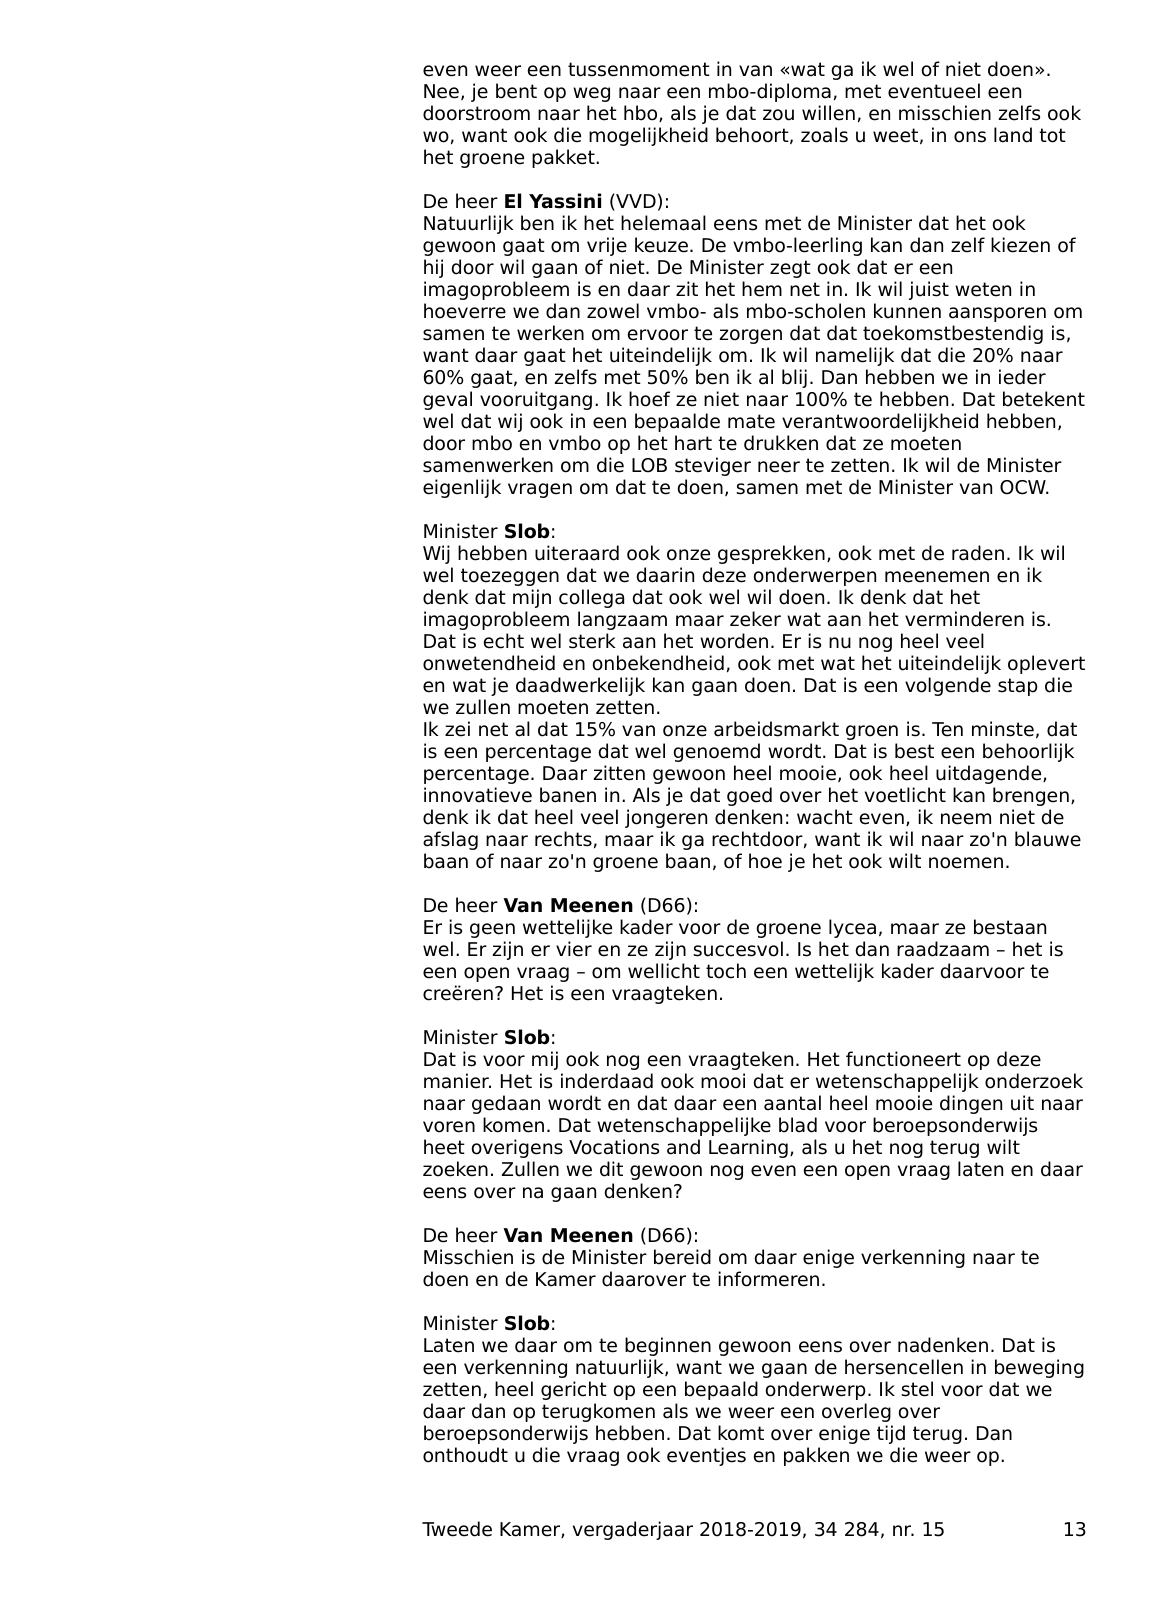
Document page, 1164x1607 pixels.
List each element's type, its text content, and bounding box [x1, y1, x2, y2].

text Misschien is de Minister bereid om daar enige verkenning naar te doen en de Kamer daarover te informeren. [422, 1247, 1087, 1291]
text Er is geen wettelijke kader voor de groene lycea, maar ze bestaan wel. Er zijn er vier en ze zijn succesvol. Is het dan raadzaam – het is een open vraag – om wellicht toch een wettelijk kader daarvoor te creëren? Het is een vraagteken. [422, 917, 1087, 1005]
text Minister Slob: [422, 1027, 1087, 1049]
text De heer Van Meenen (D66): [422, 895, 1087, 917]
text De heer Van Meenen (D66): [422, 1225, 1087, 1247]
text even weer een tussenmoment in van «wat ga ik wel of niet doen». Nee, je bent op weg naar een mbo-diploma, met eventueel een doorstroom naar het hbo, als je dat zou willen, en misschien zelfs ook wo, want ook die mogelijkheid behoort, zoals u weet, in ons land tot het groene pakket. [422, 59, 1087, 169]
text Minister Slob: [422, 1313, 1087, 1335]
text De heer El Yassini (VVD): [422, 191, 1087, 213]
text Ik zei net al dat 15% van onze arbeidsmarkt groen is. Ten minste, dat is een percentage dat wel genoemd wordt. Dat is best een behoorlijk percentage. Daar zitten gewoon heel mooie, ook heel uitdagende, innovatieve banen in. Als je dat goed over het voetlicht kan brengen, denk ik dat heel veel jongeren denken: wacht even, ik neem niet de afslag naar rechts, maar ik ga rechtdoor, want ik wil naar zo'n blauwe baan of naar zo'n groene baan, of hoe je het ook wilt noemen. [422, 719, 1087, 873]
text Minister Slob: [422, 521, 1087, 543]
text Wij hebben uiteraard ook onze gesprekken, ook met de raden. Ik wil wel toezeggen dat we daarin deze onderwerpen meenemen en ik denk dat mijn collega dat ook wel wil doen. Ik denk dat het imagoprobleem langzaam maar zeker wat aan het verminderen is. Dat is echt wel sterk aan het worden. Er is nu nog heel veel onwetendheid en onbekendheid, ook met wat het uiteindelijk oplevert en wat je daadwerkelijk kan gaan doen. Dat is een volgende stap die we zullen moeten zetten. [422, 543, 1087, 719]
text Laten we daar om te beginnen gewoon eens over nadenken. Dat is een verkenning natuurlijk, want we gaan de hersencellen in beweging zetten, heel gericht op een bepaald onderwerp. Ik stel voor dat we daar dan op terugkomen als we weer een overleg over beroepsonderwijs hebben. Dat komt over enige tijd terug. Dan onthoudt u die vraag ook eventjes en pakken we die weer op. [422, 1335, 1087, 1467]
text Natuurlijk ben ik het helemaal eens met de Minister dat het ook gewoon gaat om vrije keuze. De vmbo-leerling kan dan zelf kiezen of hij door wil gaan of niet. De Minister zegt ook dat er een imagoprobleem is en daar zit het hem net in. Ik wil juist weten in hoeverre we dan zowel vmbo- als mbo-scholen kunnen aansporen om samen te werken om ervoor te zorgen dat dat toekomstbestendig is, want daar gaat het uiteindelijk om. Ik wil namelijk dat die 20% naar 60% gaat, en zelfs met 50% ben ik al blij. Dan hebben we in ieder geval vooruitgang. Ik hoef ze niet naar 100% te hebben. Dat betekent wel dat wij ook in een bepaalde mate verantwoordelijkheid hebben, door mbo en vmbo op het hart te drukken dat ze moeten samenwerken om die LOB steviger neer te zetten. Ik wil de Minister eigenlijk vragen om dat te doen, samen met de Minister van OCW. [422, 213, 1087, 499]
text Dat is voor mij ook nog een vraagteken. Het functioneert op deze manier. Het is inderdaad ook mooi dat er wetenschappelijk onderzoek naar gedaan wordt en dat daar een aantal heel mooie dingen uit naar voren komen. Dat wetenschappelijke blad voor beroepsonderwijs heet overigens Vocations and Learning, als u het nog terug wilt zoeken. Zullen we dit gewoon nog even een open vraag laten en daar eens over na gaan denken? [422, 1049, 1087, 1203]
